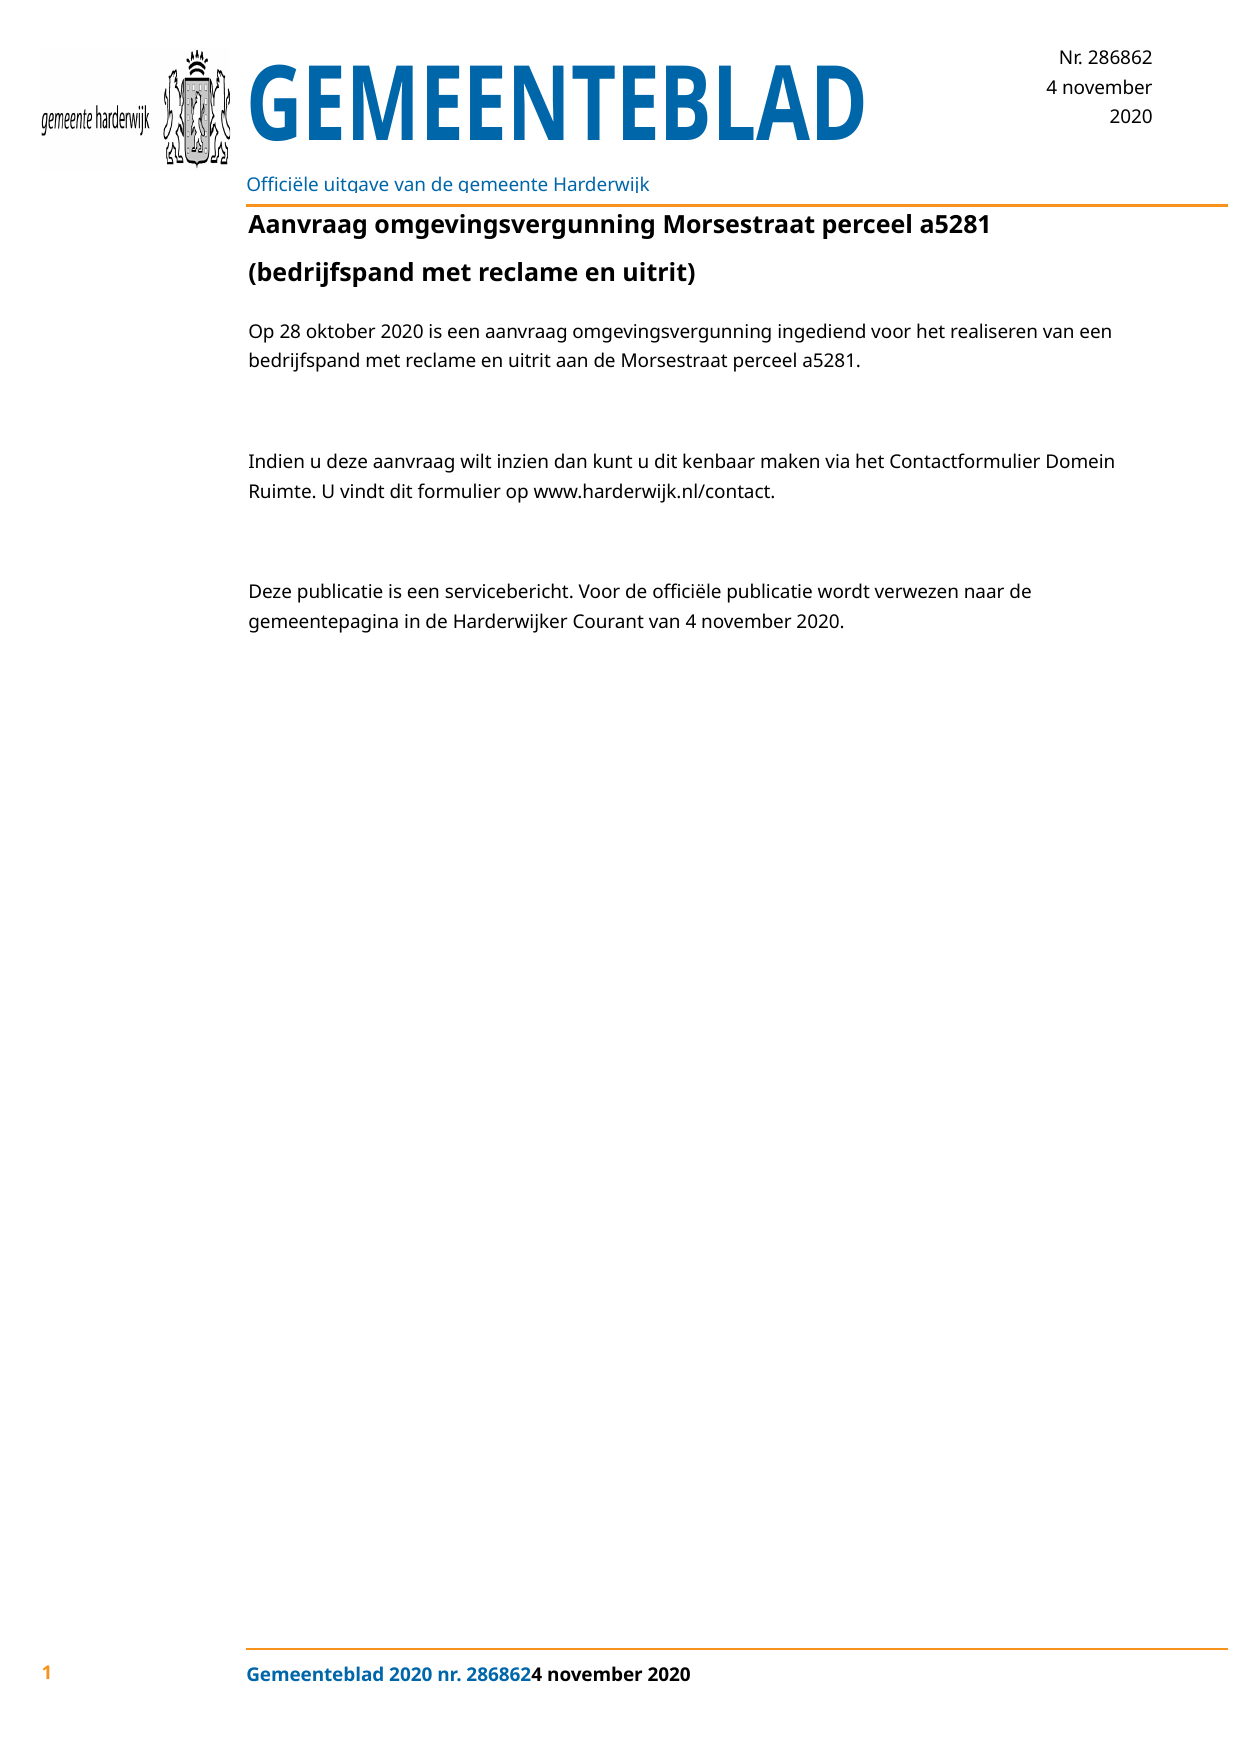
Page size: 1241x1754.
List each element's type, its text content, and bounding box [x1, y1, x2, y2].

text Deze publicatie is een servicebericht. Voor de officiële publicatie wordt verwezen naar de gemeentepagina in de Harderwijker Courant van 4 november 2020. [248, 579, 1152, 634]
text Aanvraag omgevingsvergunning Morsestraat perceel a5281 (bedrijfspand met reclame en uitrit) [248, 207, 1152, 288]
picture [41, 47, 231, 172]
text Indien u deze aanvraag wilt inzien dan kunt u dit kenbaar maken via het Contactformulier Domein Ruimte. U vindt dit formulier op www.harderwijk.nl/contact. [248, 448, 1152, 504]
text Op 28 oktober 2020 is een aanvraag omgevingsvergunning ingediend voor het realiseren van een bedrijfspand met reclame en uitrit aan de Morsestraat perceel a5281. [248, 318, 1152, 373]
